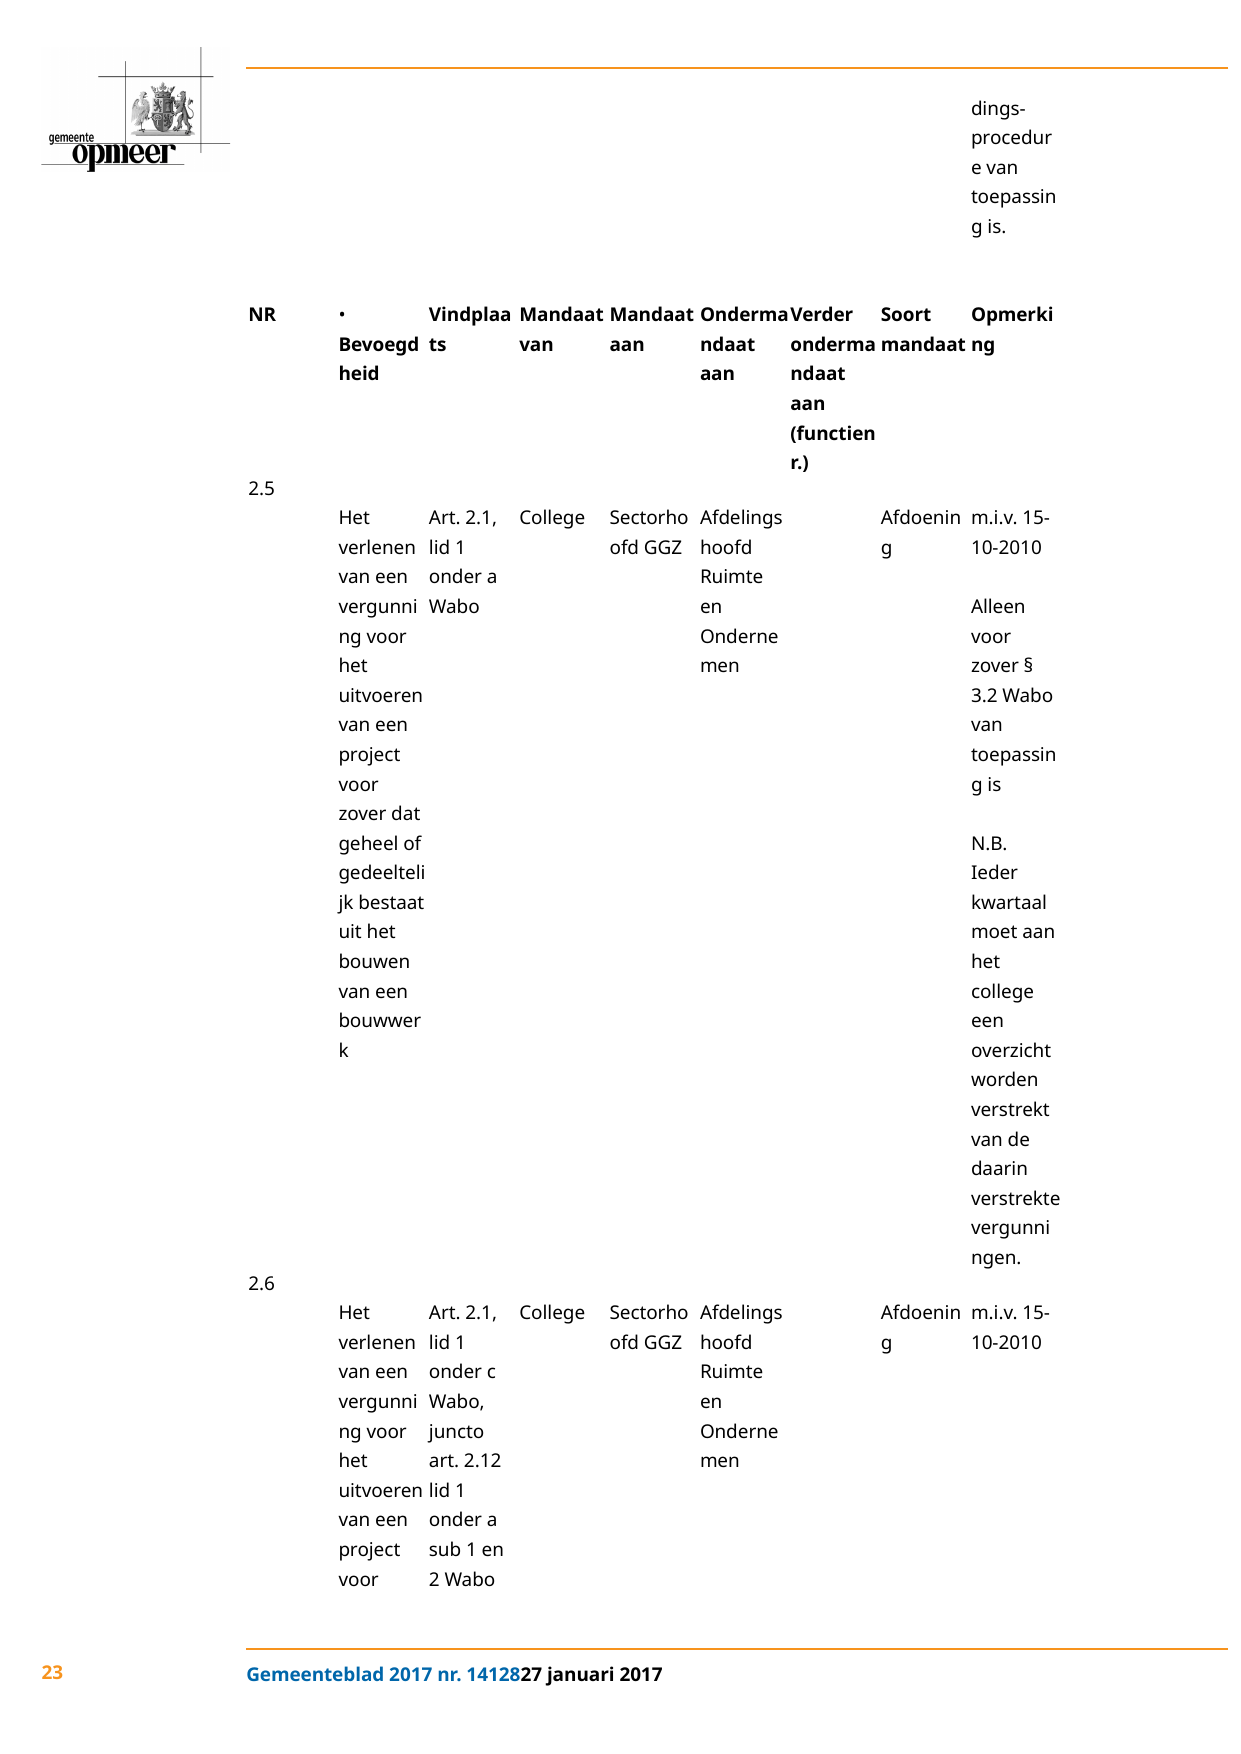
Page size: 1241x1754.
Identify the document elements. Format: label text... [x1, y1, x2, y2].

table_cell [248, 95, 338, 268]
table_cell 2.6 [248, 1270, 338, 1591]
table_cell 2.5 [248, 475, 338, 1270]
table_cell m.i.v. 15-10-2010 Alleen voor zover § 3.2 Wabo van toepassing is N.B. Ieder kwartaal moet aan het college een overzicht worden verstrekt van de daarin verstrekte vergunningen. [971, 475, 1061, 1270]
table_header NR [248, 301, 338, 475]
table_cell [790, 95, 881, 268]
table_cell dings-procedure van toepassing is. [971, 95, 1061, 268]
table_cell College [519, 475, 609, 1270]
table_cell [1061, 1270, 1152, 1591]
table_cell [881, 95, 971, 268]
table_cell Het verlenen van een vergunning voor het uitvoeren van een project voor [338, 1270, 429, 1591]
table_cell Sectorhoofd GGZ [609, 1270, 700, 1591]
table_header • Bevoegdheid [338, 301, 429, 475]
table_header Vindplaats [429, 301, 519, 475]
table_cell [519, 95, 609, 268]
table_cell [338, 95, 429, 268]
table_header [1061, 301, 1152, 475]
picture [41, 47, 231, 172]
table_header Mandaat van [519, 301, 609, 475]
table_cell Art. 2.1, lid 1 onder a Wabo [429, 475, 519, 1270]
table_cell Afdoening [881, 475, 971, 1270]
table_cell Het verlenen van een vergunning voor het uitvoeren van een project voor zover dat geheel of gedeeltelijk bestaat uit het bouwen van een bouwwerk [338, 475, 429, 1270]
table_cell Sectorhoofd GGZ [609, 475, 700, 1270]
table_header Ondermandaat aan [700, 301, 790, 475]
table_cell [429, 95, 519, 268]
table_cell m.i.v. 15-10-2010 [971, 1270, 1061, 1591]
table_cell [1061, 475, 1152, 1270]
table_cell [790, 475, 881, 1270]
table_cell [700, 95, 790, 268]
table_header Verder ondermandaat aan (functienr.) [790, 301, 881, 475]
table_cell [609, 95, 700, 268]
table_cell Afdoening [881, 1270, 971, 1591]
table_cell [1061, 95, 1152, 268]
table_header Mandaat aan [609, 301, 700, 475]
table_header Opmerking [971, 301, 1061, 475]
table_header Soort mandaat [881, 301, 971, 475]
table_cell Afdelingshoofd Ruimte en Ondernemen [700, 475, 790, 1270]
table_cell [790, 1270, 881, 1591]
table_cell Art. 2.1, lid 1 onder c Wabo, juncto art. 2.12 lid 1 onder a sub 1 en 2 Wabo [429, 1270, 519, 1591]
table_cell College [519, 1270, 609, 1591]
table_cell Afdelingshoofd Ruimte en Ondernemen [700, 1270, 790, 1591]
